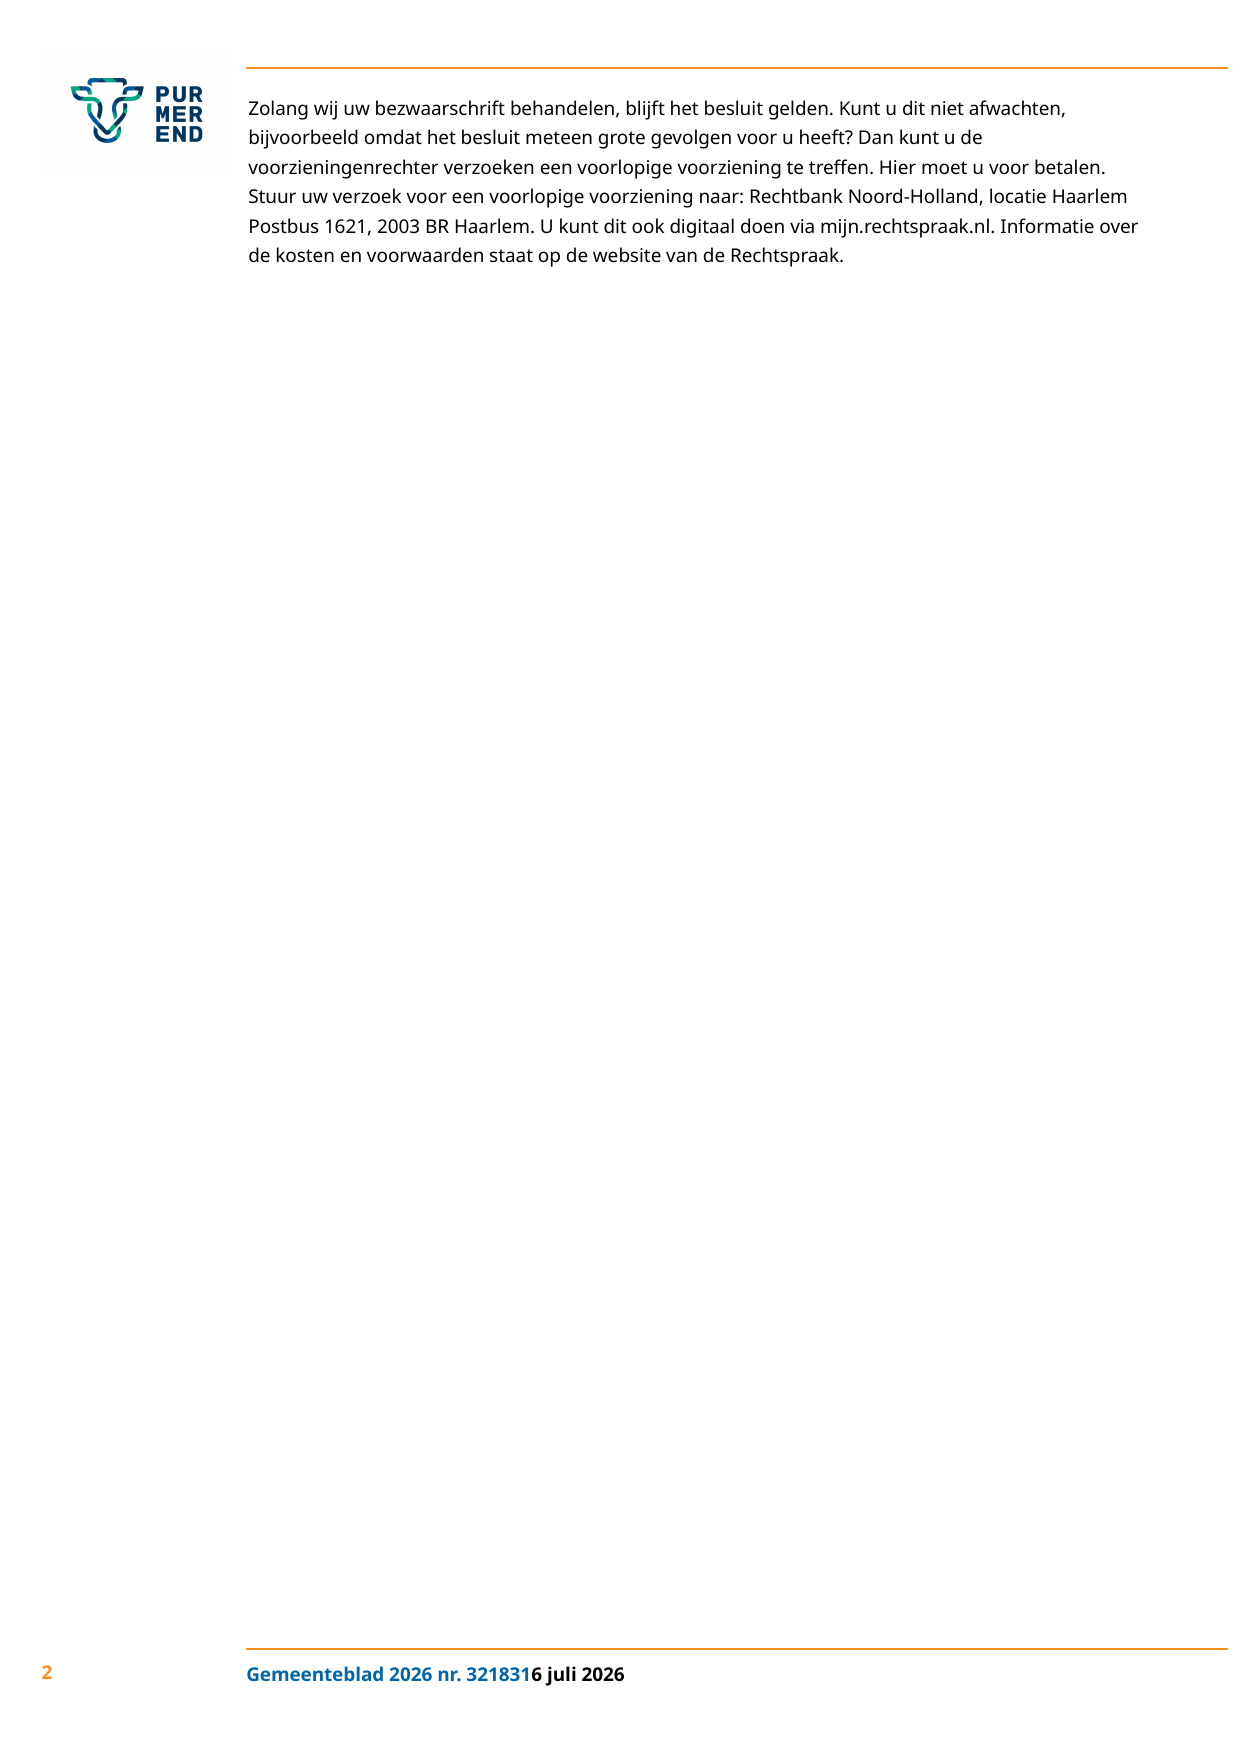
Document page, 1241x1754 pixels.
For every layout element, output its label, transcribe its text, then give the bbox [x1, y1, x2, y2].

text Zolang wij uw bezwaarschrift behandelen, blijft het besluit gelden. Kunt u dit niet afwachten, bijvoorbeeld omdat het besluit meteen grote gevolgen voor u heeft? Dan kunt u de voorzieningenrechter verzoeken een voorlopige voorziening te treffen. Hier moet u voor betalen. Stuur uw verzoek voor een voorlopige voorziening naar: Rechtbank Noord-Holland, locatie Haarlem Postbus 1621, 2003 BR Haarlem. U kunt dit ook digitaal doen via mijn.rechtspraak.nl. Informatie over de kosten en voorwaarden staat op de website van de Rechtspraak. [248, 95, 1152, 268]
picture [41, 47, 231, 172]
